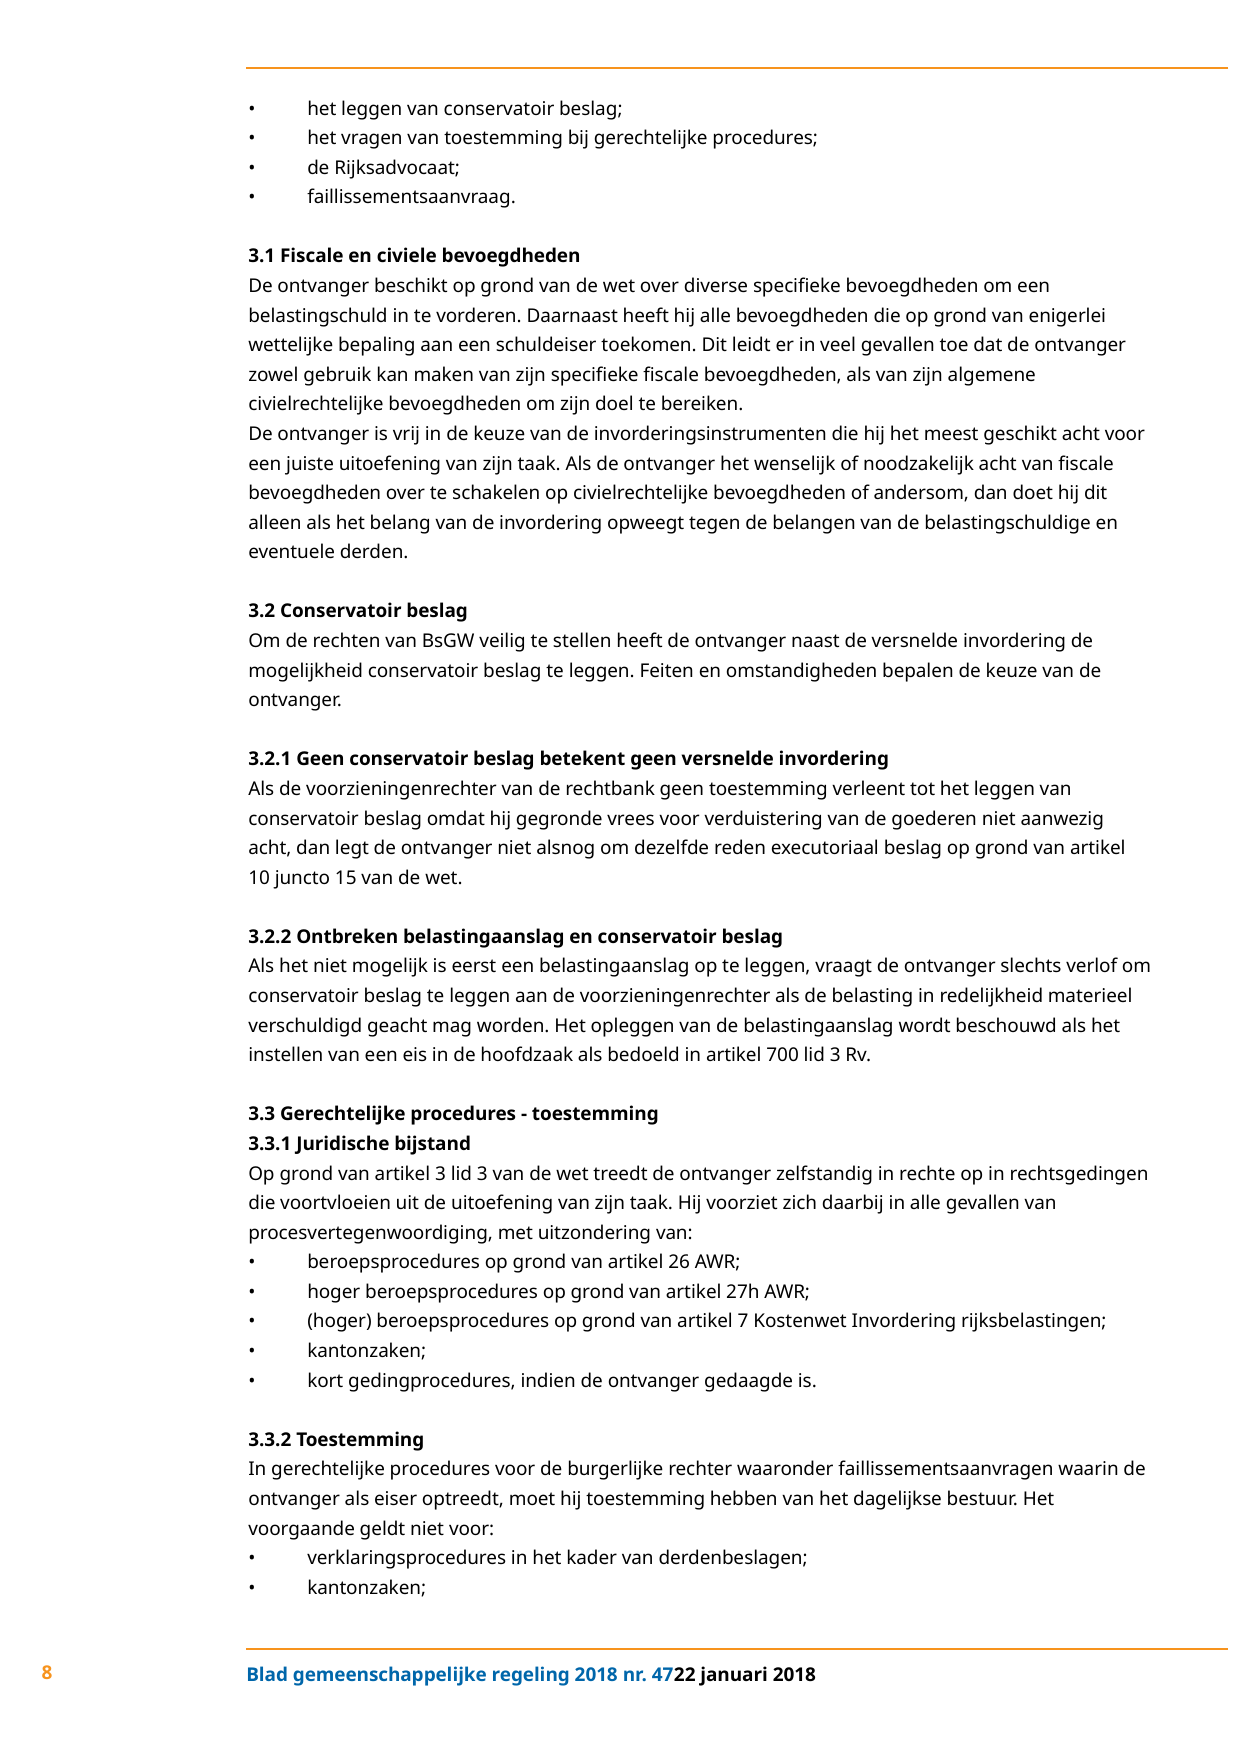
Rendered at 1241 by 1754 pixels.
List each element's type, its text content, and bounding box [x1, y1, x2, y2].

list het vragen van toestemming bij gerechtelijke procedures; [248, 124, 1152, 150]
text 3.3.2 Toestemming [248, 1426, 1152, 1452]
list kantonzaken; [248, 1337, 1152, 1363]
text Om de rechten van BsGW veilig te stellen heeft de ontvanger naast de versnelde invordering de mogelijkheid conservatoir beslag te leggen. Feiten en omstandigheden bepalen de keuze van de ontvanger. [248, 627, 1152, 712]
list de Rijksadvocaat; [248, 154, 1152, 180]
list faillissementsaanvraag. [248, 183, 1152, 209]
list verklaringsprocedures in het kader van derdenbeslagen; [248, 1544, 1152, 1570]
text 3.3 Gerechtelijke procedures - toestemming [248, 1101, 1152, 1126]
list kantonzaken; [248, 1574, 1152, 1600]
text Op grond van artikel 3 lid 3 van de wet treedt de ontvanger zelfstandig in rechte op in rechtsgedingen die voortvloeien uit de uitoefening van zijn taak. Hij voorziet zich daarbij in alle gevallen van procesvertegenwoordiging, met uitzondering van: [248, 1160, 1152, 1245]
list beroepsprocedures op grond van artikel 26 AWR; [248, 1248, 1152, 1274]
list hoger beroepsprocedures op grond van artikel 27h AWR; [248, 1278, 1152, 1304]
text 3.3.1 Juridische bijstand [248, 1130, 1152, 1156]
text 3.2.2 Ontbreken belastingaanslag en conservatoir beslag [248, 923, 1152, 949]
text 3.2.1 Geen conservatoir beslag betekent geen versnelde invordering [248, 746, 1152, 771]
text In gerechtelijke procedures voor de burgerlijke rechter waaronder faillissementsaanvragen waarin de ontvanger als eiser optreedt, moet hij toestemming hebben van het dagelijkse bestuur. Het voorgaande geldt niet voor: [248, 1456, 1152, 1541]
text De ontvanger beschikt op grond van de wet over diverse specifieke bevoegdheden om een belastingschuld in te vorderen. Daarnaast heeft hij alle bevoegdheden die op grond van enigerlei wettelijke bepaling aan een schuldeiser toekomen. Dit leidt er in veel gevallen toe dat de ontvanger zowel gebruik kan maken van zijn specifieke fiscale bevoegdheden, als van zijn algemene civielrechtelijke bevoegdheden om zijn doel te bereiken. [248, 272, 1152, 416]
text Als de voorzieningenrechter van de rechtbank geen toestemming verleent tot het leggen van conservatoir beslag omdat hij gegronde vrees voor verduistering van de goederen niet aanwezig acht, dan legt de ontvanger niet alsnog om dezelfde reden executoriaal beslag op grond van artikel 10 juncto 15 van de wet. [248, 775, 1152, 890]
text 3.1 Fiscale en civiele bevoegdheden [248, 243, 1152, 268]
list het leggen van conservatoir beslag; [248, 95, 1152, 121]
text 3.2 Conservatoir beslag [248, 598, 1152, 623]
list (hoger) beroepsprocedures op grond van artikel 7 Kostenwet Invordering rijksbelastingen; [248, 1308, 1152, 1333]
picture [41, 47, 231, 172]
text Als het niet mogelijk is eerst een belastingaanslag op te leggen, vraagt de ontvanger slechts verlof om conservatoir beslag te leggen aan de voorzieningenrechter als de belasting in redelijkheid materieel verschuldigd geacht mag worden. Het opleggen van de belastingaanslag wordt beschouwd als het instellen van een eis in de hoofdzaak als bedoeld in artikel 700 lid 3 Rv. [248, 953, 1152, 1067]
text De ontvanger is vrij in de keuze van de invorderingsinstrumenten die hij het meest geschikt acht voor een juiste uitoefening van zijn taak. Als de ontvanger het wenselijk of noodzakelijk acht van fiscale bevoegdheden over te schakelen op civielrechtelijke bevoegdheden of andersom, dan doet hij dit alleen als het belang van de invordering opweegt tegen de belangen van de belastingschuldige en eventuele derden. [248, 420, 1152, 564]
list kort gedingprocedures, indien de ontvanger gedaagde is. [248, 1367, 1152, 1393]
